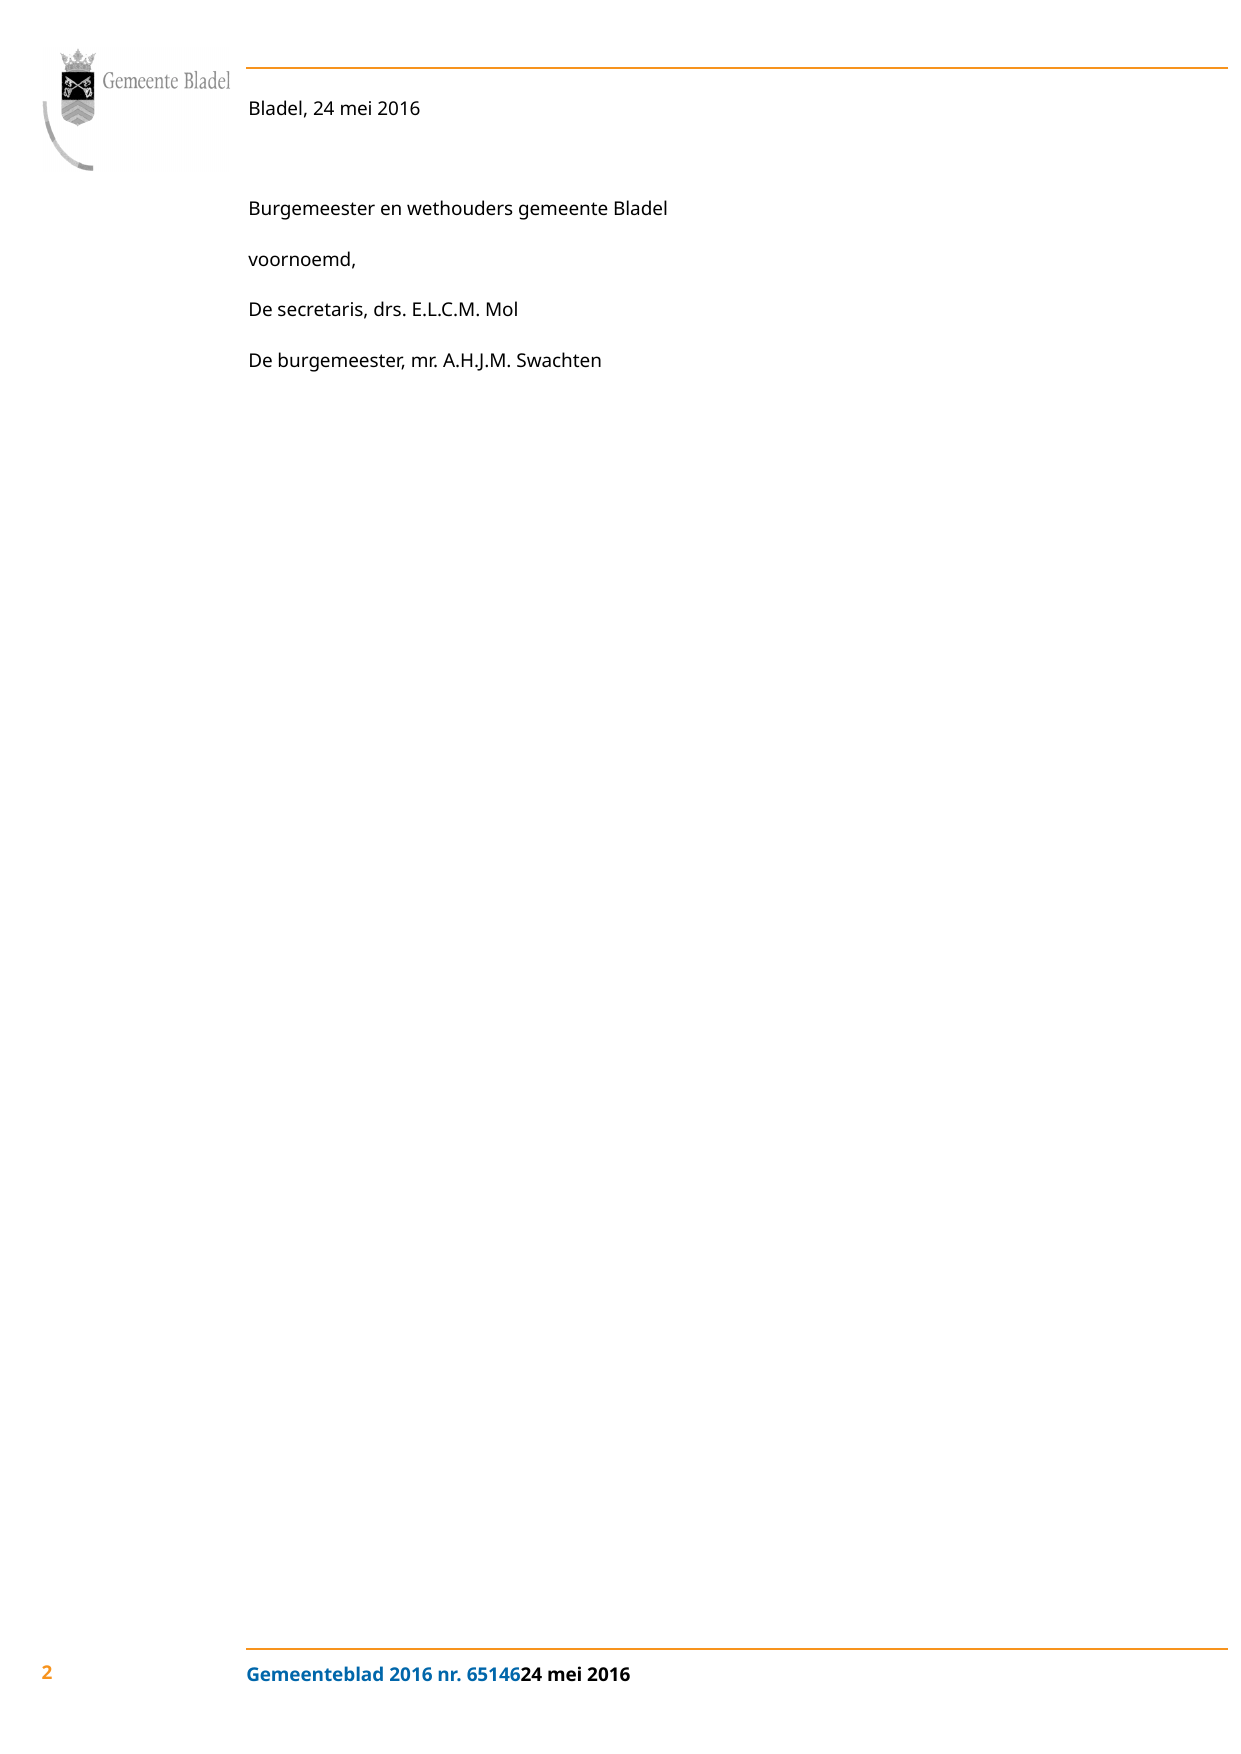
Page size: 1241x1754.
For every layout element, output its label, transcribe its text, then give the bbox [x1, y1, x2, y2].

text De secretaris, drs. E.L.C.M. Mol [248, 296, 1152, 322]
text Bladel, 24 mei 2016 [248, 95, 1152, 121]
text De burgemeester, mr. A.H.J.M. Swachten [248, 347, 1152, 373]
text Burgemeester en wethouders gemeente Bladel [248, 196, 1152, 221]
picture [41, 47, 231, 172]
text voornoemd, [248, 246, 1152, 272]
